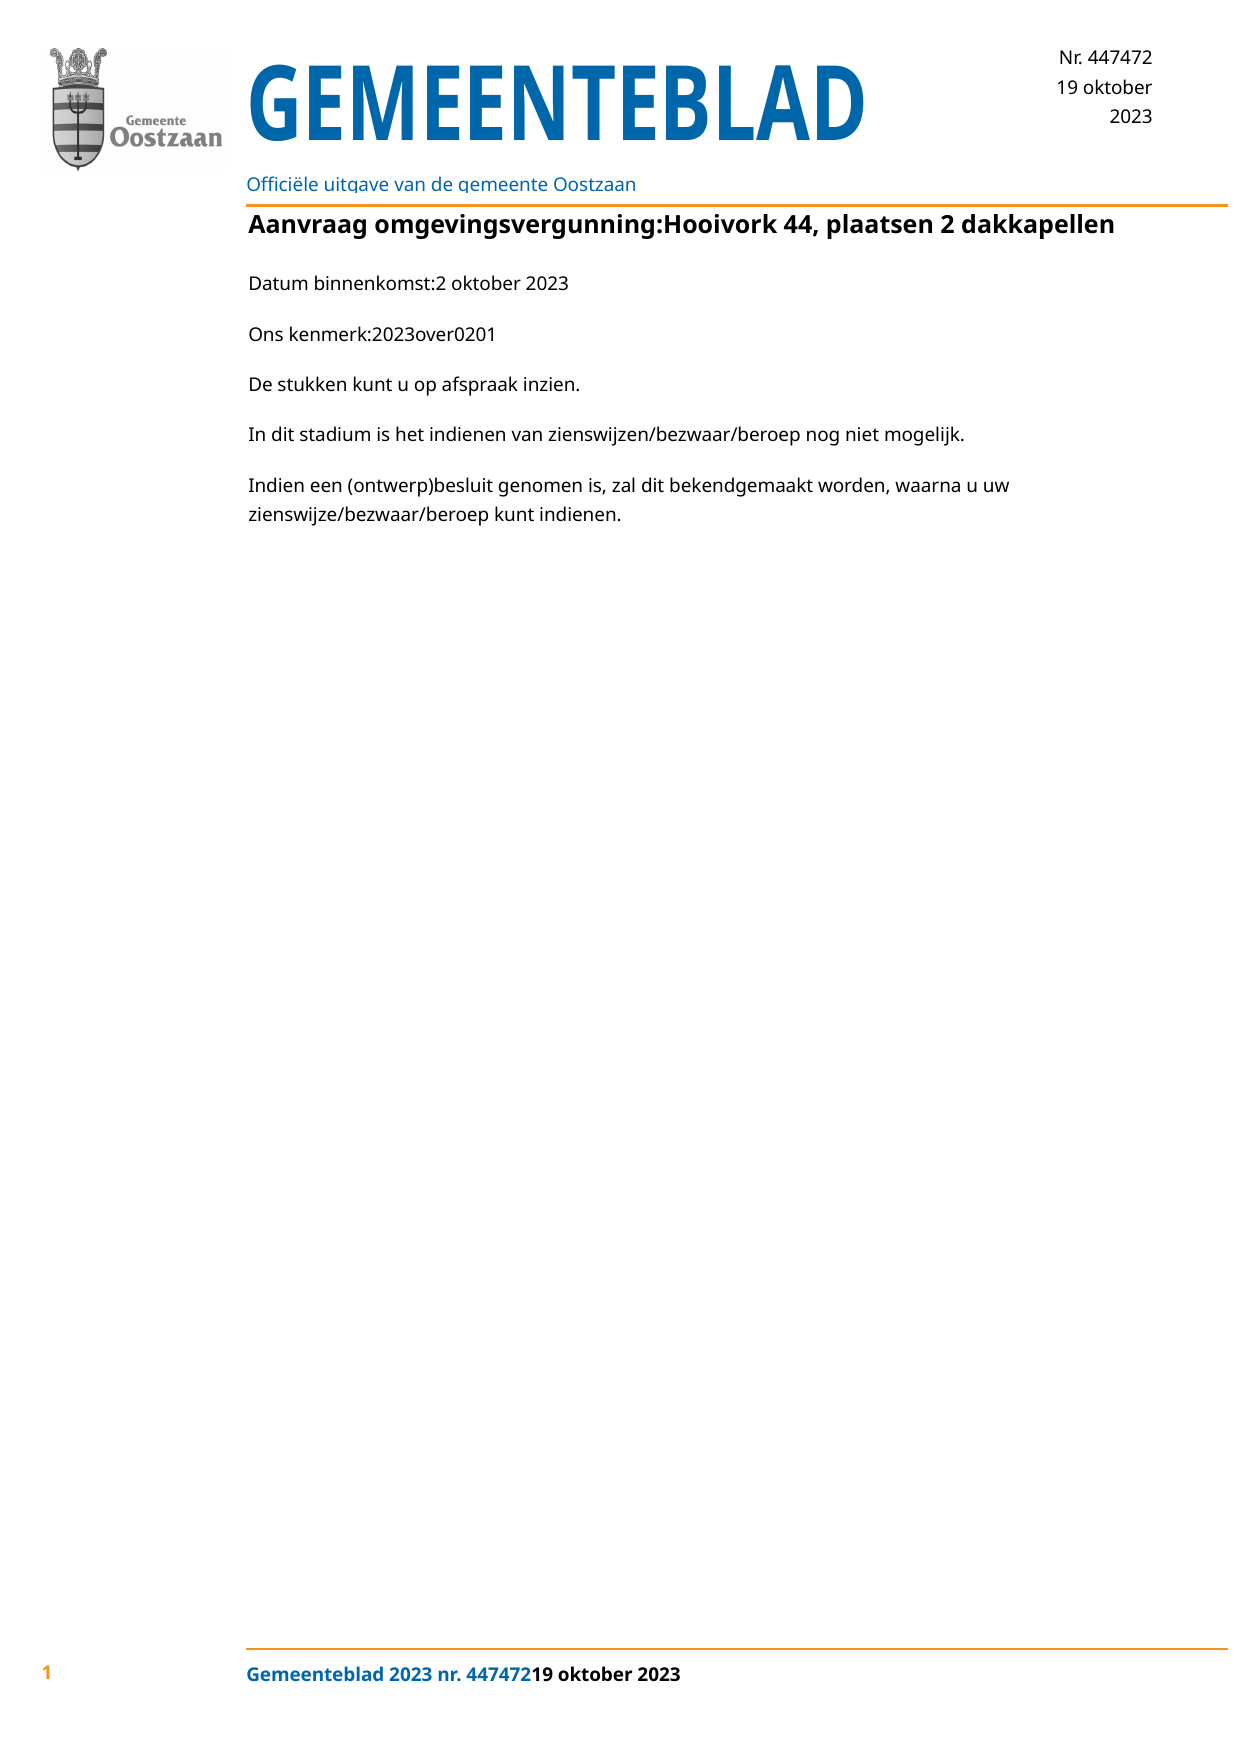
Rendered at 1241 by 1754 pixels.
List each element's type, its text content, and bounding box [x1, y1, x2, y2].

picture [41, 47, 231, 172]
text Ons kenmerk:2023over0201 [248, 321, 1152, 346]
text Datum binnenkomst:2 oktober 2023 [248, 270, 1152, 296]
text In dit stadium is het indienen van zienswijzen/bezwaar/beroep nog niet mogelijk. [248, 422, 1152, 447]
text De stukken kunt u op afspraak inzien. [248, 371, 1152, 397]
text Aanvraag omgevingsvergunning:Hooivork 44, plaatsen 2 dakkapellen [248, 207, 1152, 241]
text Indien een (ontwerp)besluit genomen is, zal dit bekendgemaakt worden, waarna u uw zienswijze/bezwaar/beroep kunt indienen. [248, 472, 1152, 527]
